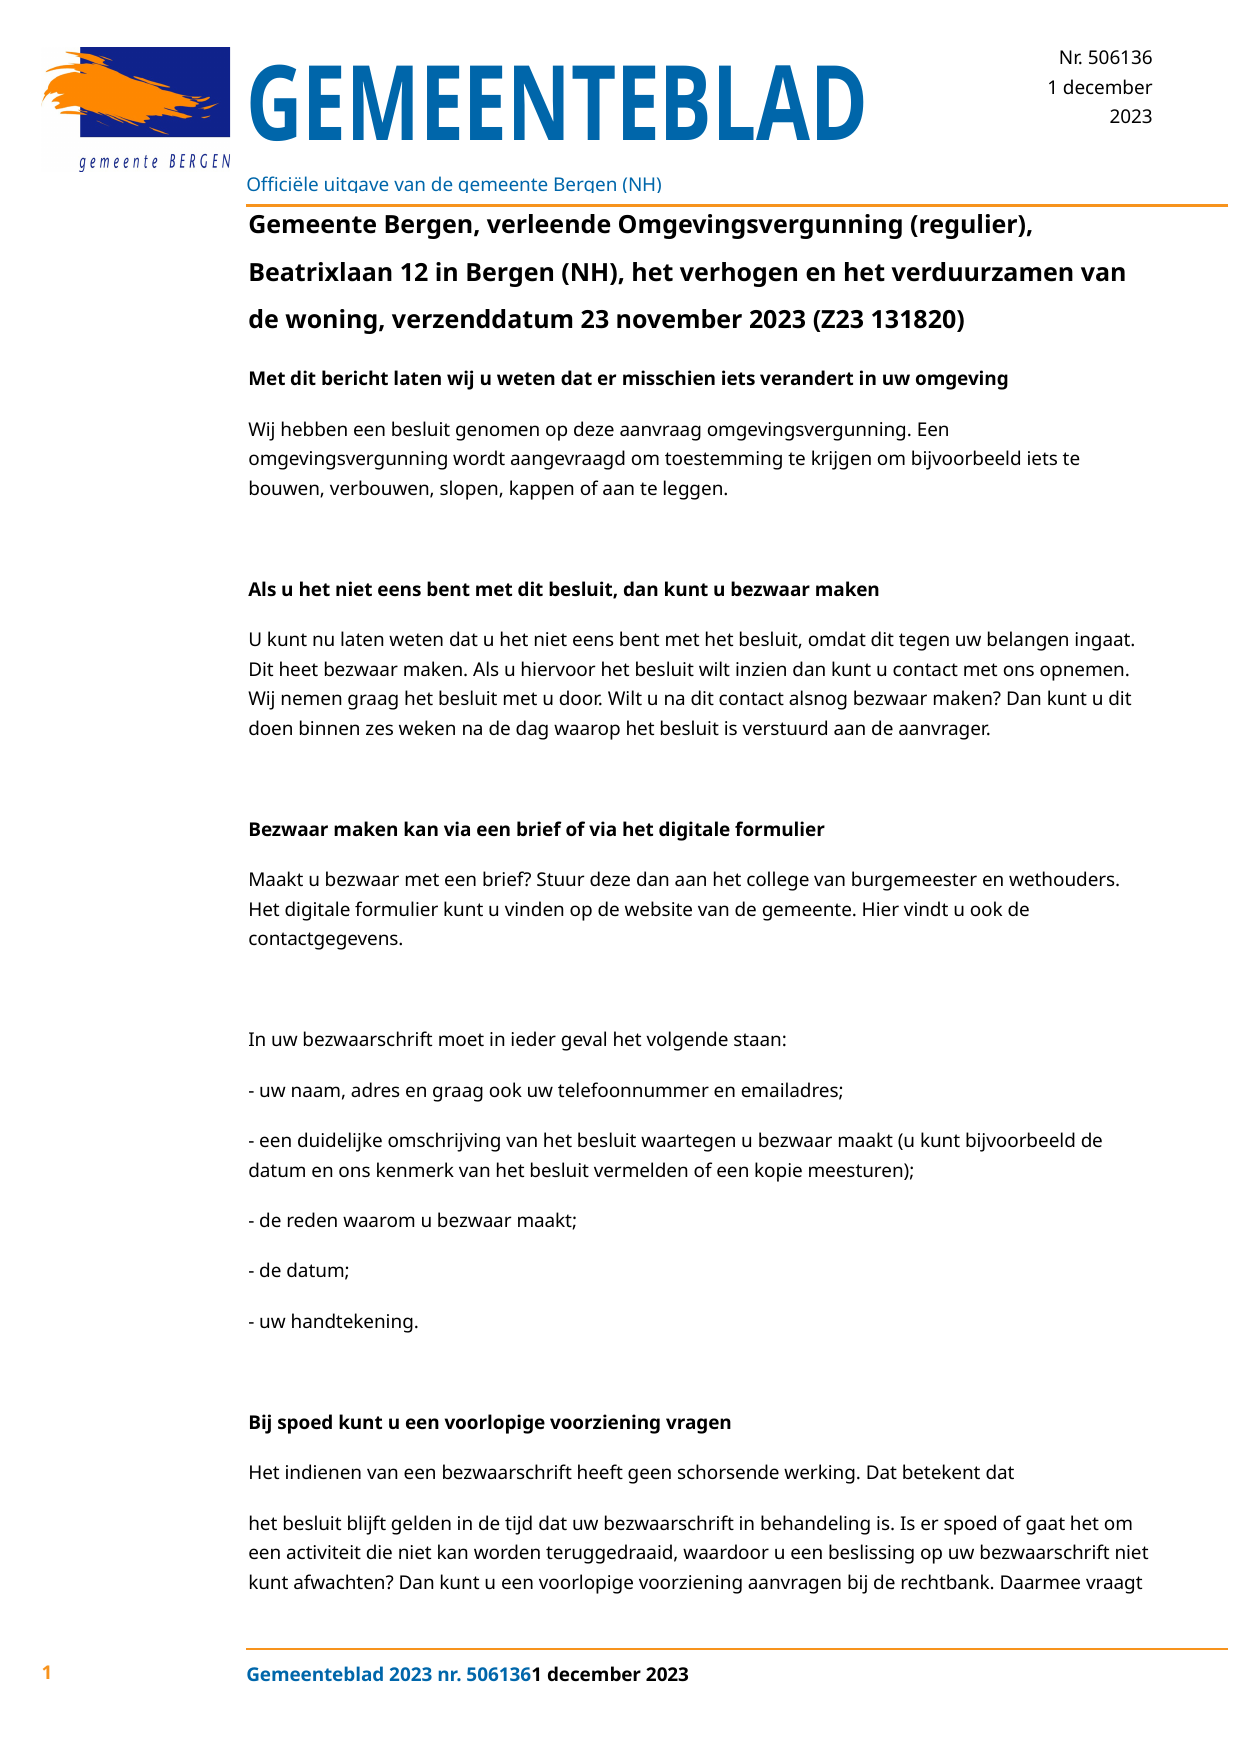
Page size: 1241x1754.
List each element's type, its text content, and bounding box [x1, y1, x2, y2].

text - de reden waarom u bezwaar maakt; [248, 1207, 1152, 1233]
text het besluit blijft gelden in de tijd dat uw bezwaarschrift in behandeling is. Is er spoed of gaat het om een activiteit die niet kan worden teruggedraaid, waardoor u een beslissing op uw bezwaarschrift niet kunt afwachten? Dan kunt u een voorlopige voorziening aanvragen bij de rechtbank. Daarmee vraagt [248, 1510, 1152, 1594]
text Maakt u bezwaar met een brief? Stuur deze dan aan het college van burgemeester en wethouders. Het digitale formulier kunt u vinden op de website van de gemeente. Hier vindt u ook de contactgegevens. [248, 866, 1152, 951]
text Als u het niet eens bent met dit besluit, dan kunt u bezwaar maken [248, 576, 1152, 602]
text Bij spoed kunt u een voorlopige voorziening vragen [248, 1409, 1152, 1434]
text In uw bezwaarschrift moet in ieder geval het volgende staan: [248, 1026, 1152, 1052]
text U kunt nu laten weten dat u het niet eens bent met het besluit, omdat dit tegen uw belangen ingaat. Dit heet bezwaar maken. Als u hiervoor het besluit wilt inzien dan kunt u contact met ons opnemen. Wij nemen graag het besluit met u door. Wilt u na dit contact alsnog bezwaar maken? Dan kunt u dit doen binnen zes weken na de dag waarop het besluit is verstuurd aan de aanvrager. [248, 626, 1152, 741]
text Met dit bericht laten wij u weten dat er misschien iets verandert in uw omgeving [248, 366, 1152, 391]
text - een duidelijke omschrijving van het besluit waartegen u bezwaar maakt (u kunt bijvoorbeeld de datum en ons kenmerk van het besluit vermelden of een kopie meesturen); [248, 1127, 1152, 1182]
text - de datum; [248, 1258, 1152, 1283]
text - uw naam, adres en graag ook uw telefoonnummer en emailadres; [248, 1077, 1152, 1102]
text Gemeente Bergen, verleende Omgevingsvergunning (regulier), Beatrixlaan 12 in Bergen (NH), het verhogen en het verduurzamen van de woning, verzenddatum 23 november 2023 (Z23 131820) [248, 207, 1152, 336]
text Wij hebben een besluit genomen op deze aanvraag omgevingsvergunning. Een omgevingsvergunning wordt aangevraagd om toestemming te krijgen om bijvoorbeeld iets te bouwen, verbouwen, slopen, kappen of aan te leggen. [248, 416, 1152, 501]
text Het indienen van een bezwaarschrift heeft geen schorsende werking. Dat betekent dat [248, 1459, 1152, 1485]
picture [41, 47, 231, 172]
text Bezwaar maken kan via een brief of via het digitale formulier [248, 816, 1152, 842]
text - uw handtekening. [248, 1308, 1152, 1334]
